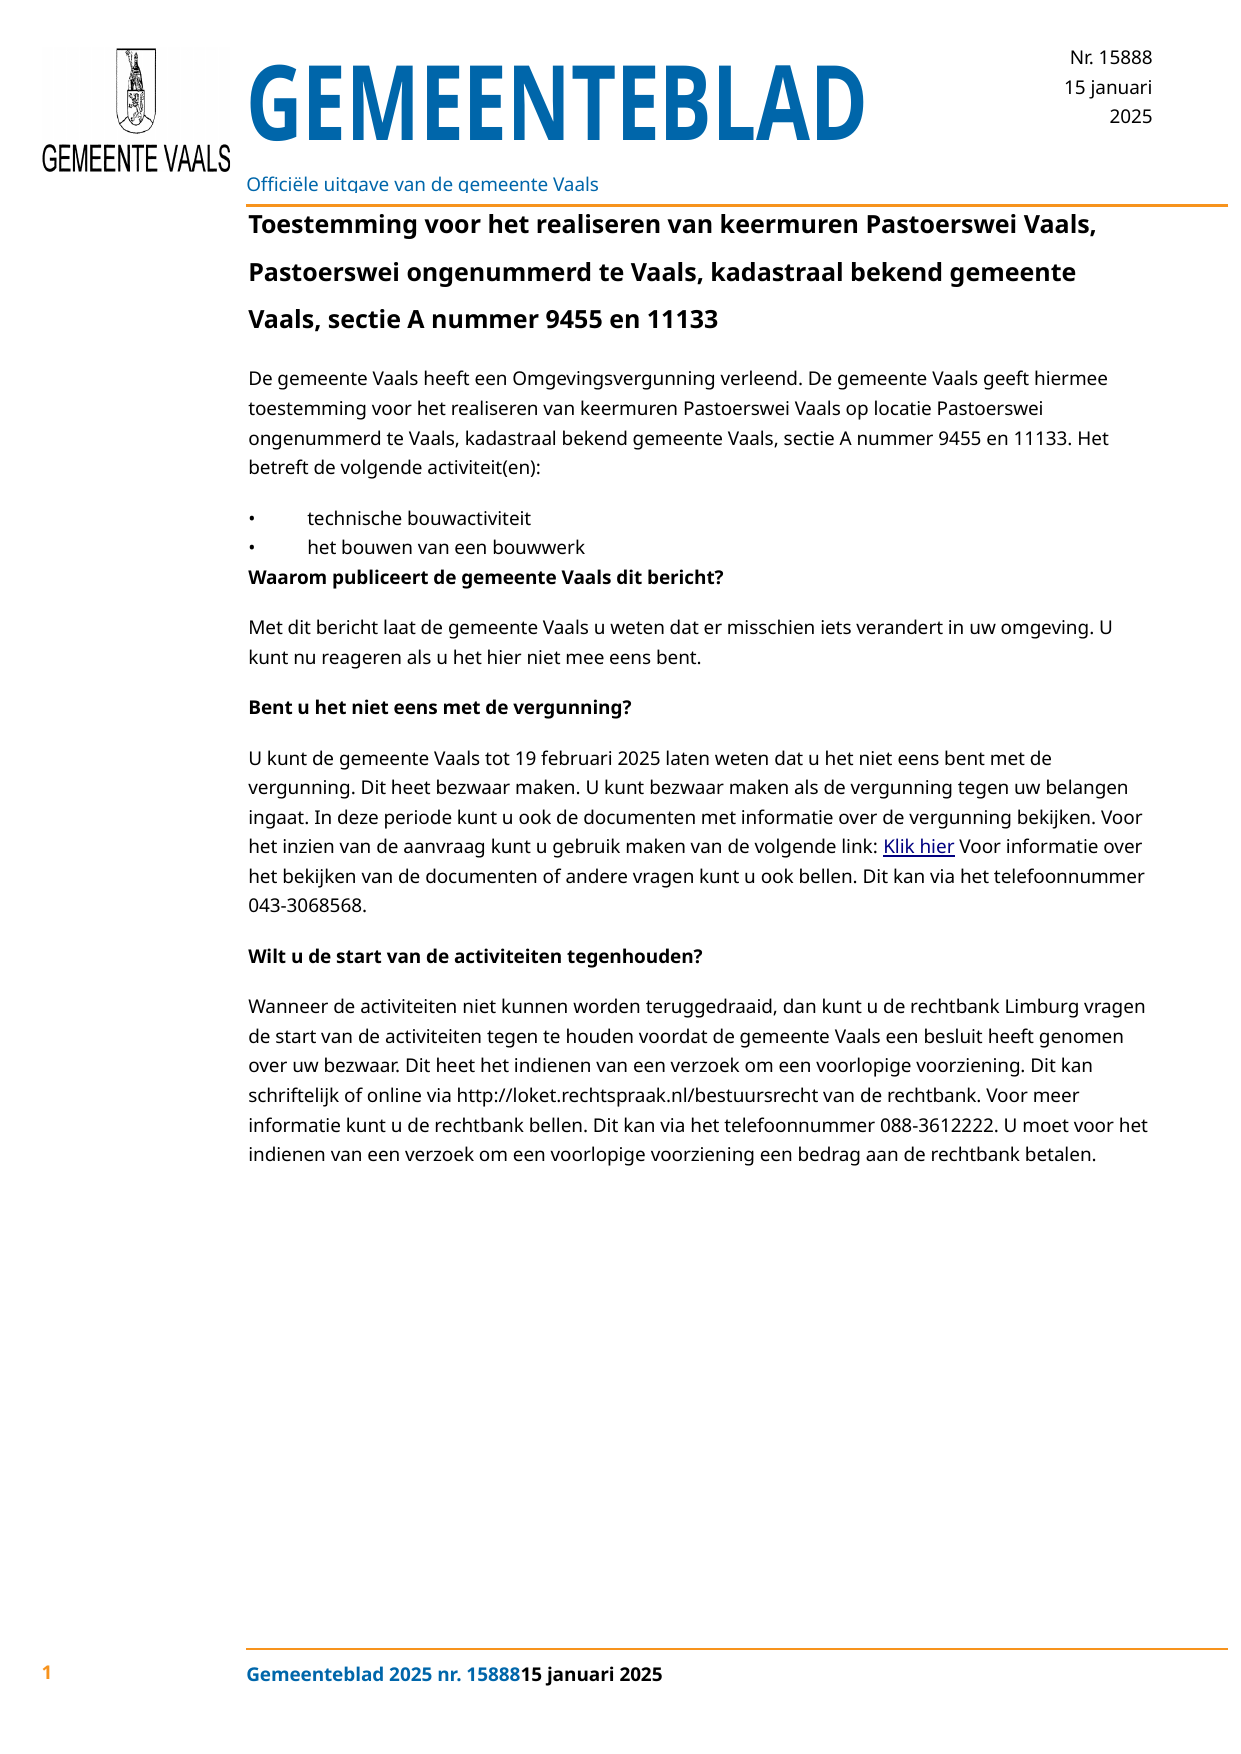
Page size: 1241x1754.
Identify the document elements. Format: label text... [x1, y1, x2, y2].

list het bouwen van een bouwwerk [248, 534, 1152, 560]
text Waarom publiceert de gemeente Vaals dit bericht? [248, 564, 1152, 589]
text Toestemming voor het realiseren van keermuren Pastoerswei Vaals, Pastoerswei ongenummerd te Vaals, kadastraal bekend gemeente Vaals, sectie A nummer 9455 en 11133 [248, 207, 1152, 336]
text De gemeente Vaals heeft een Omgevingsvergunning verleend. De gemeente Vaals geeft hiermee toestemming voor het realiseren van keermuren Pastoerswei Vaals op locatie Pastoerswei ongenummerd te Vaals, kadastraal bekend gemeente Vaals, sectie A nummer 9455 en 11133. Het betreft de volgende activiteit(en): [248, 366, 1152, 480]
list technische bouwactiviteit [248, 505, 1152, 530]
text Wilt u de start van de activiteiten tegenhouden? [248, 943, 1152, 969]
text Wanneer de activiteiten niet kunnen worden teruggedraaid, dan kunt u de rechtbank Limburg vragen de start van de activiteiten tegen te houden voordat de gemeente Vaals een besluit heeft genomen over uw bezwaar. Dit heet het indienen van een verzoek om een voorlopige voorziening. Dit kan schriftelijk of online via http://loket.rechtspraak.nl/bestuursrecht van de rechtbank. Voor meer informatie kunt u de rechtbank bellen. Dit kan via het telefoonnummer 088-3612222. U moet voor het indienen van een verzoek om een voorlopige voorziening een bedrag aan de rechtbank betalen. [248, 993, 1152, 1167]
text Met dit bericht laat de gemeente Vaals u weten dat er misschien iets verandert in uw omgeving. U kunt nu reageren als u het hier niet mee eens bent. [248, 614, 1152, 669]
text U kunt de gemeente Vaals tot 19 februari 2025 laten weten dat u het niet eens bent met de vergunning. Dit heet bezwaar maken. U kunt bezwaar maken als de vergunning tegen uw belangen ingaat. In deze periode kunt u ook de documenten met informatie over de vergunning bekijken. Voor het inzien van de aanvraag kunt u gebruik maken van de volgende link: Klik hier Voor informatie over het bekijken van de documenten of andere vragen kunt u ook bellen. Dit kan via het telefoonnummer 043-3068568. [248, 745, 1152, 918]
text Bent u het niet eens met de vergunning? [248, 694, 1152, 720]
picture [41, 47, 231, 172]
